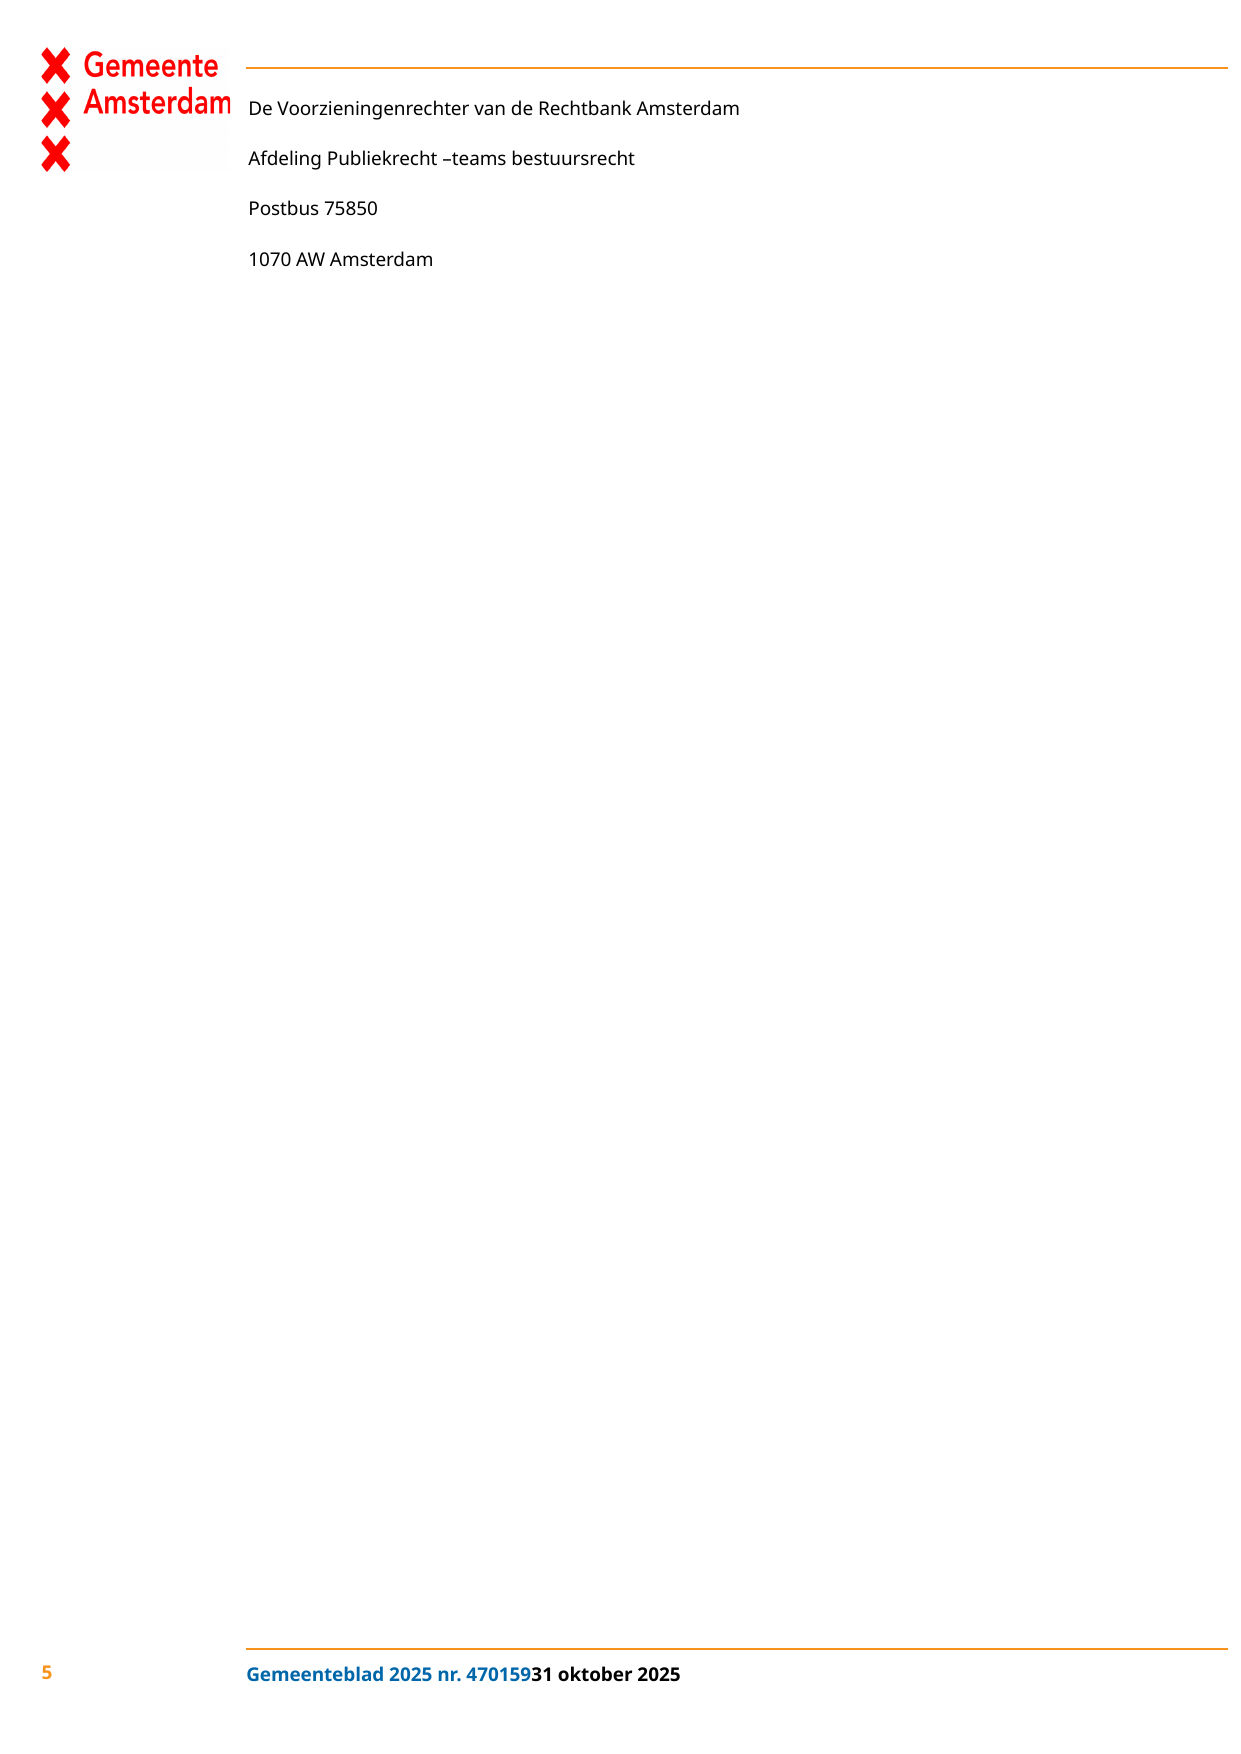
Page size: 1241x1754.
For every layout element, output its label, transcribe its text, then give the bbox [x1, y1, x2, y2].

text 1070 AW Amsterdam [248, 246, 1152, 272]
text De Voorzieningenrechter van de Rechtbank Amsterdam [248, 95, 1152, 121]
text Afdeling Publiekrecht –teams bestuursrecht [248, 145, 1152, 171]
text Postbus 75850 [248, 196, 1152, 221]
picture [41, 47, 231, 172]
